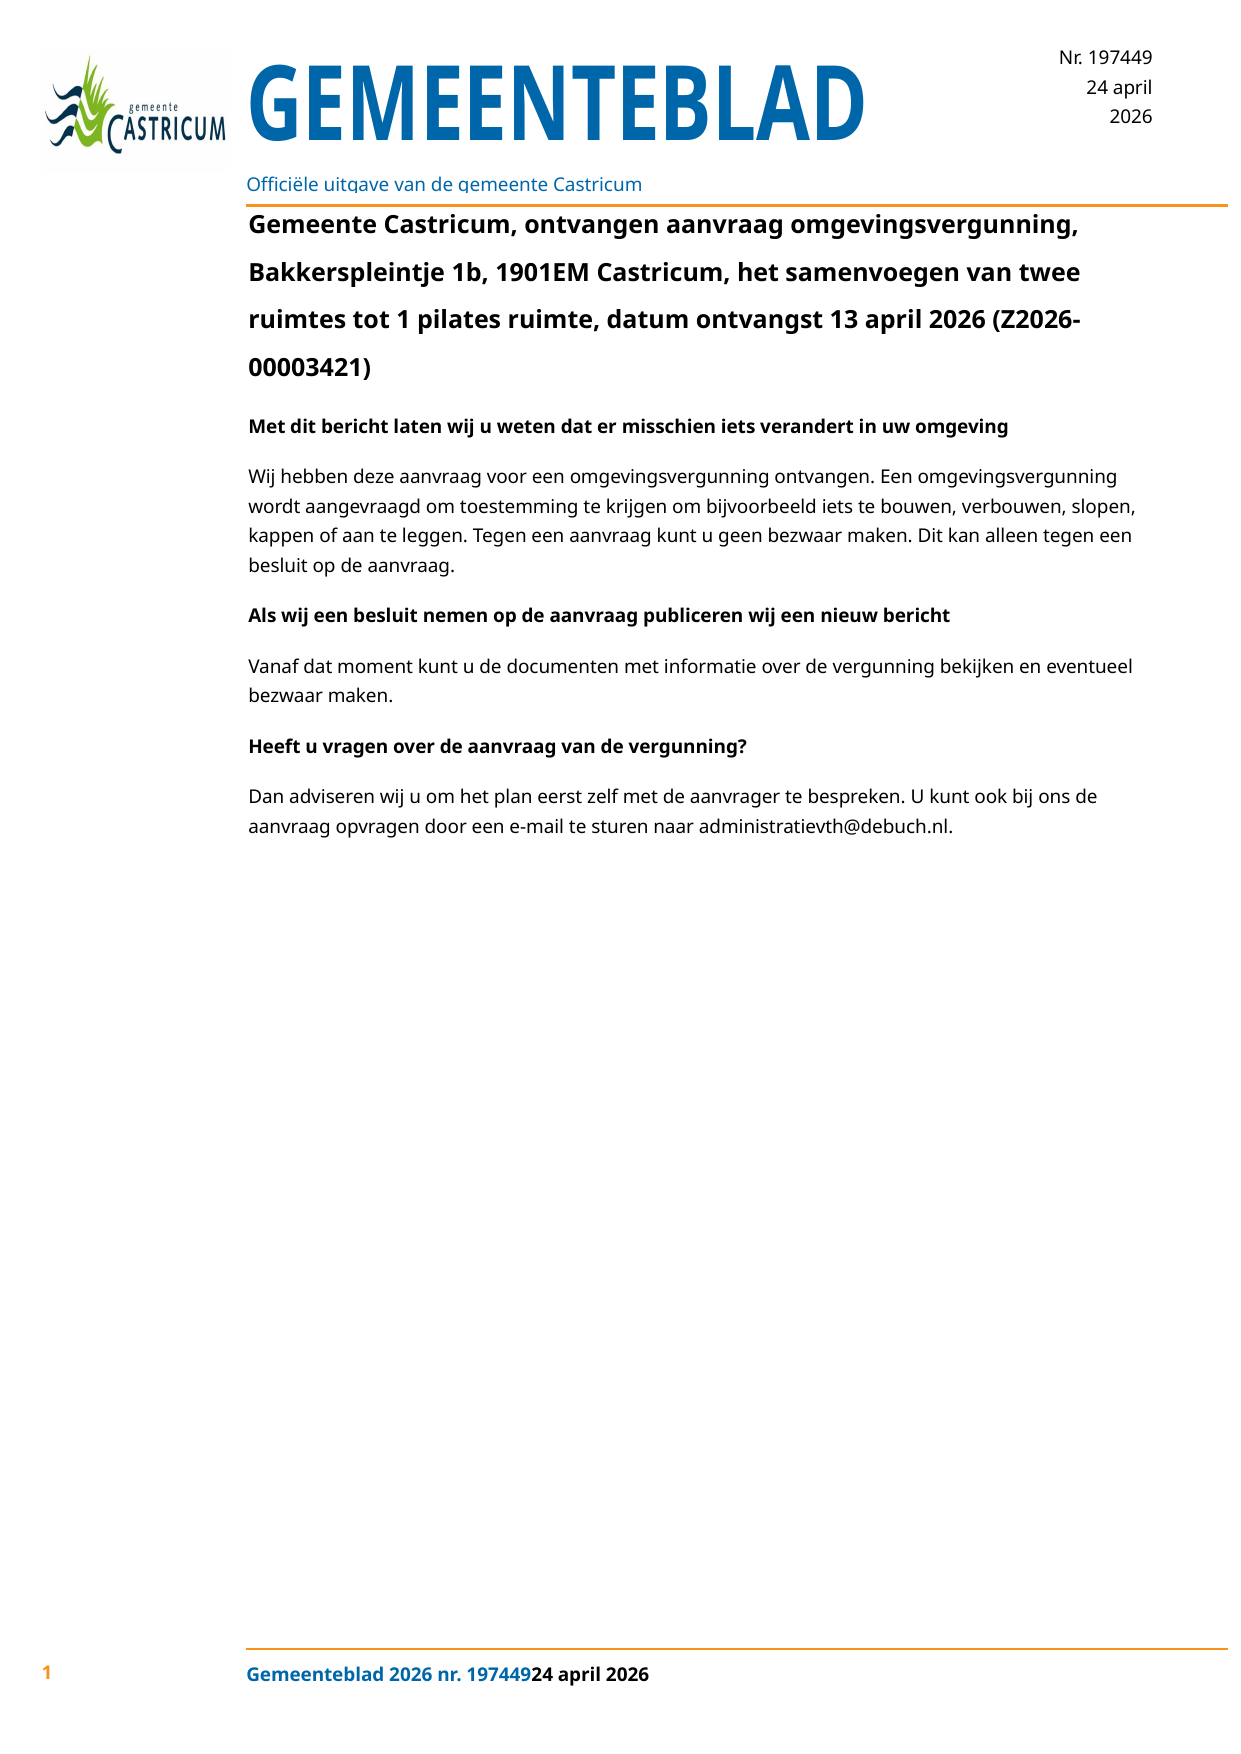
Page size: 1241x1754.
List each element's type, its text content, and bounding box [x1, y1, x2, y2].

text Gemeente Castricum, ontvangen aanvraag omgevingsvergunning, Bakkerspleintje 1b, 1901EM Castricum, het samenvoegen van twee ruimtes tot 1 pilates ruimte, datum ontvangst 13 april 2026 (Z2026-00003421) [248, 207, 1152, 384]
text Dan adviseren wij u om het plan eerst zelf met de aanvrager te bespreken. U kunt ook bij ons de aanvraag opvragen door een e-mail te sturen naar administratievth@debuch.nl. [248, 783, 1152, 839]
text Met dit bericht laten wij u weten dat er misschien iets verandert in uw omgeving [248, 413, 1152, 439]
picture [41, 47, 231, 172]
text Heeft u vragen over de aanvraag van de vergunning? [248, 733, 1152, 759]
text Als wij een besluit nemen op de aanvraag publiceren wij een nieuw bericht [248, 603, 1152, 628]
text Vanaf dat moment kunt u de documenten met informatie over de vergunning bekijken en eventueel bezwaar maken. [248, 653, 1152, 708]
text Wij hebben deze aanvraag voor een omgevingsvergunning ontvangen. Een omgevingsvergunning wordt aangevraagd om toestemming te krijgen om bijvoorbeeld iets te bouwen, verbouwen, slopen, kappen of aan te leggen. Tegen een aanvraag kunt u geen bezwaar maken. Dit kan alleen tegen een besluit op de aanvraag. [248, 463, 1152, 578]
